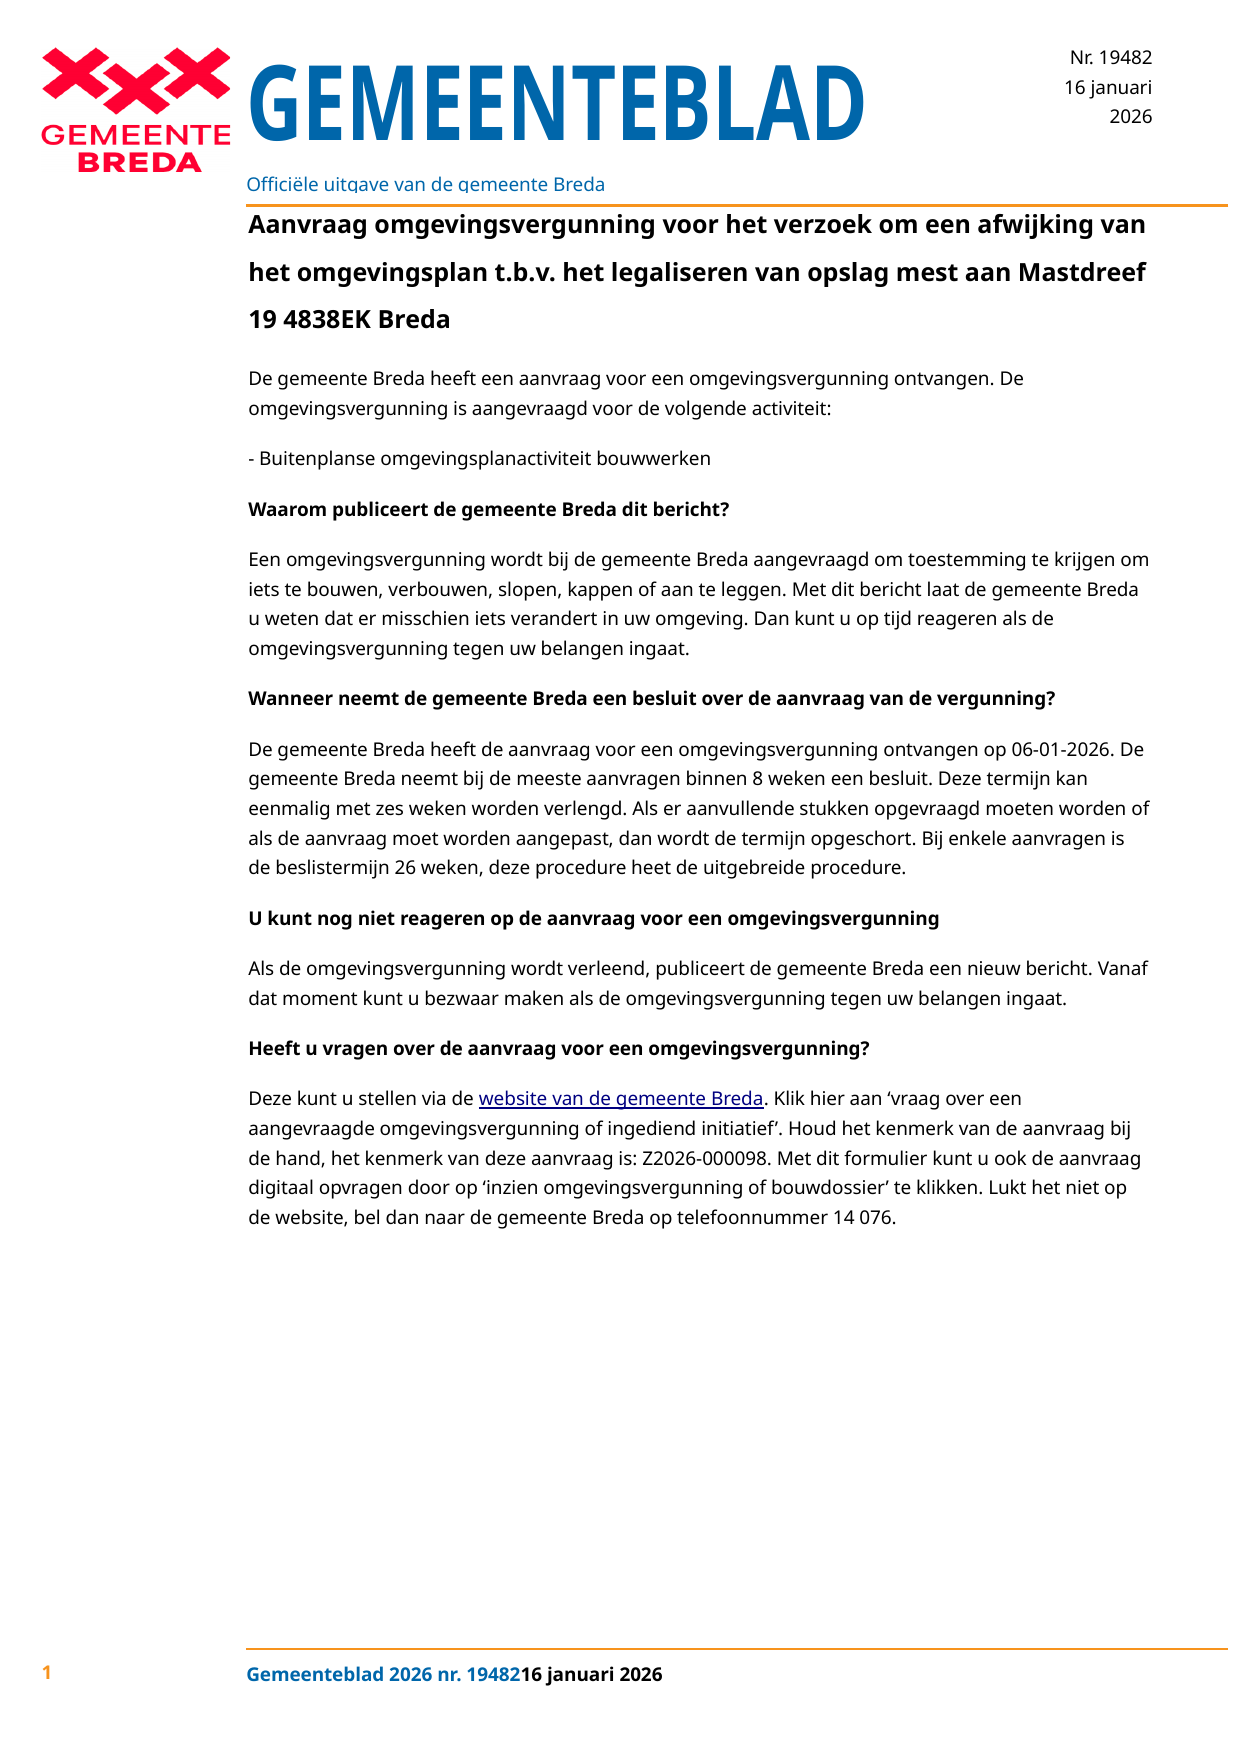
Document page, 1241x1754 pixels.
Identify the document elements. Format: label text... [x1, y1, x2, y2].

text - Buitenplanse omgevingsplanactiviteit bouwwerken [248, 446, 1152, 471]
text Als de omgevingsvergunning wordt verleend, publiceert de gemeente Breda een nieuw bericht. Vanaf dat moment kunt u bezwaar maken als de omgevingsvergunning tegen uw belangen ingaat. [248, 955, 1152, 1010]
text Waarom publiceert de gemeente Breda dit bericht? [248, 496, 1152, 522]
text De gemeente Breda heeft de aanvraag voor een omgevingsvergunning ontvangen op 06-01-2026. De gemeente Breda neemt bij de meeste aanvragen binnen 8 weken een besluit. Deze termijn kan eenmalig met zes weken worden verlengd. Als er aanvullende stukken opgevraagd moeten worden of als de aanvraag moet worden aangepast, dan wordt de termijn opgeschort. Bij enkele aanvragen is de beslistermijn 26 weken, deze procedure heet de uitgebreide procedure. [248, 736, 1152, 880]
text De gemeente Breda heeft een aanvraag voor een omgevingsvergunning ontvangen. De omgevingsvergunning is aangevraagd voor de volgende activiteit: [248, 366, 1152, 421]
text Deze kunt u stellen via de website van de gemeente Breda. Klik hier aan ‘vraag over een aangevraagde omgevingsvergunning of ingediend initiatief’. Houd het kenmerk van de aanvraag bij de hand, het kenmerk van deze aanvraag is: Z2026-000098. Met dit formulier kunt u ook de aanvraag digitaal opvragen door op ‘inzien omgevingsvergunning of bouwdossier’ te klikken. Lukt het niet op de website, bel dan naar de gemeente Breda op telefoonnummer 14 076. [248, 1086, 1152, 1229]
text U kunt nog niet reageren op de aanvraag voor een omgevingsvergunning [248, 905, 1152, 930]
text Aanvraag omgevingsvergunning voor het verzoek om een afwijking van het omgevingsplan t.b.v. het legaliseren van opslag mest aan Mastdreef 19 4838EK Breda [248, 207, 1152, 336]
text Wanneer neemt de gemeente Breda een besluit over de aanvraag van de vergunning? [248, 686, 1152, 711]
text Een omgevingsvergunning wordt bij de gemeente Breda aangevraagd om toestemming te krijgen om iets te bouwen, verbouwen, slopen, kappen of aan te leggen. Met dit bericht laat de gemeente Breda u weten dat er misschien iets verandert in uw omgeving. Dan kunt u op tijd reageren als de omgevingsvergunning tegen uw belangen ingaat. [248, 546, 1152, 661]
picture [41, 47, 231, 172]
text Heeft u vragen over de aanvraag voor een omgevingsvergunning? [248, 1035, 1152, 1061]
